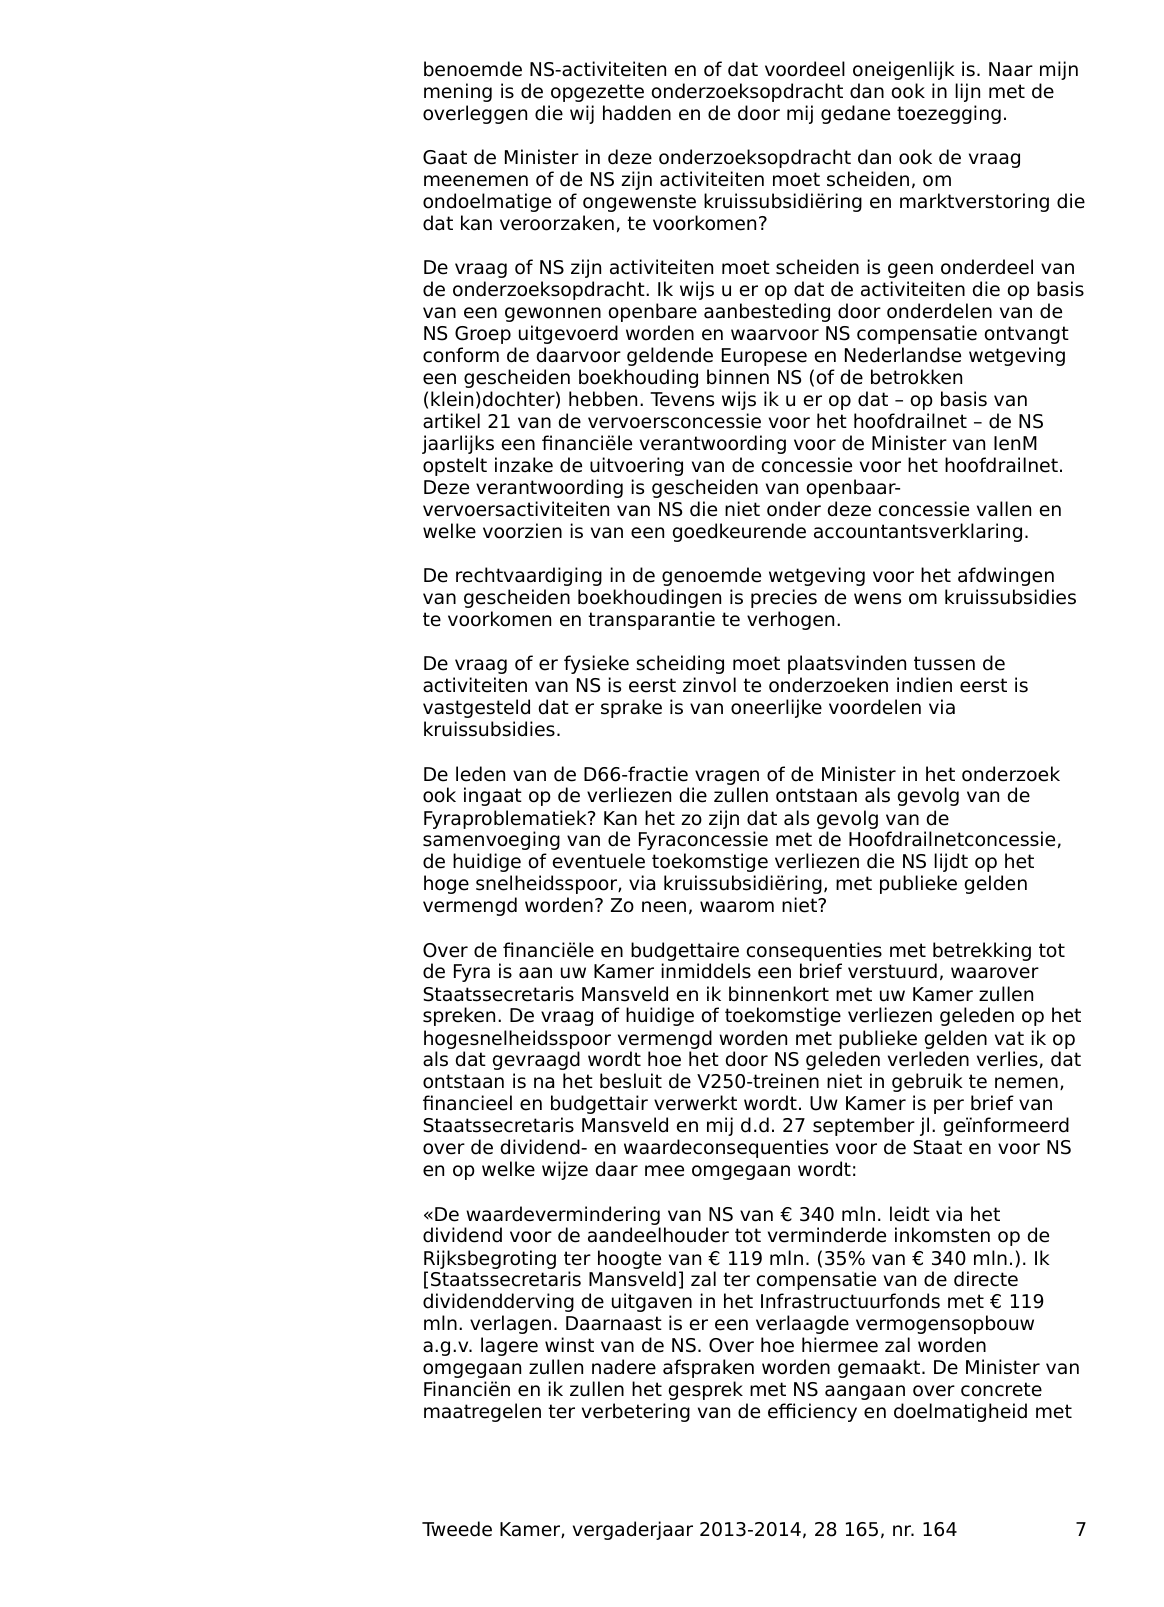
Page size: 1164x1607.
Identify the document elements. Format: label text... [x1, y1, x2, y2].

text «De waardevermindering van NS van € 340 mln. leidt via het dividend voor de aandeelhouder tot verminderde inkomsten op de Rijksbegroting ter hoogte van € 119 mln. (35% van € 340 mln.). Ik [Staatssecretaris Mansveld] zal ter compensatie van de directe dividendderving de uitgaven in het Infrastructuurfonds met € 119 mln. verlagen. Daarnaast is er een verlaagde vermogensopbouw a.g.v. lagere winst van de NS. Over hoe hiermee zal worden omgegaan zullen nadere afspraken worden gemaakt. De Minister van Financiën en ik zullen het gesprek met NS aangaan over concrete maatregelen ter verbetering van de efficiency en doelmatigheid met [422, 1203, 1087, 1423]
text De leden van de D66-fractie vragen of de Minister in het onderzoek ook ingaat op de verliezen die zullen ontstaan als gevolg van de Fyraproblematiek? Kan het zo zijn dat als gevolg van de samenvoeging van de Fyraconcessie met de Hoofdrailnetconcessie, de huidige of eventuele toekomstige verliezen die NS lijdt op het hoge snelheidsspoor, via kruissubsidiëring, met publieke gelden vermengd worden? Zo neen, waarom niet? [422, 763, 1087, 917]
text De vraag of er fysieke scheiding moet plaatsvinden tussen de activiteiten van NS is eerst zinvol te onderzoeken indien eerst is vastgesteld dat er sprake is van oneerlijke voordelen via kruissubsidies. [422, 653, 1087, 741]
text De rechtvaardiging in de genoemde wetgeving voor het afdwingen van gescheiden boekhoudingen is precies de wens om kruissubsidies te voorkomen en transparantie te verhogen. [422, 565, 1087, 631]
text Over de financiële en budgettaire consequenties met betrekking tot de Fyra is aan uw Kamer inmiddels een brief verstuurd, waarover Staatssecretaris Mansveld en ik binnenkort met uw Kamer zullen spreken. De vraag of huidige of toekomstige verliezen geleden op het hogesnelheidsspoor vermengd worden met publieke gelden vat ik op als dat gevraagd wordt hoe het door NS geleden verleden verlies, dat ontstaan is na het besluit de V250-treinen niet in gebruik te nemen, financieel en budgettair verwerkt wordt. Uw Kamer is per brief van Staatssecretaris Mansveld en mij d.d. 27 september jl. geïnformeerd over de dividend- en waardeconsequenties voor de Staat en voor NS en op welke wijze daar mee omgegaan wordt: [422, 939, 1087, 1181]
text De vraag of NS zijn activiteiten moet scheiden is geen onderdeel van de onderzoeksopdracht. Ik wijs u er op dat de activiteiten die op basis van een gewonnen openbare aanbesteding door onderdelen van de NS Groep uitgevoerd worden en waarvoor NS compensatie ontvangt conform de daarvoor geldende Europese en Nederlandse wetgeving een gescheiden boekhouding binnen NS (of de betrokken (klein)dochter) hebben. Tevens wijs ik u er op dat – op basis van artikel 21 van de vervoersconcessie voor het hoofdrailnet – de NS jaarlijks een financiële verantwoording voor de Minister van IenM opstelt inzake de uitvoering van de concessie voor het hoofdrailnet. Deze verantwoording is gescheiden van openbaar-vervoersactiviteiten van NS die niet onder deze concessie vallen en welke voorzien is van een goedkeurende accountantsverklaring. [422, 257, 1087, 543]
text benoemde NS-activiteiten en of dat voordeel oneigenlijk is. Naar mijn mening is de opgezette onderzoeksopdracht dan ook in lijn met de overleggen die wij hadden en de door mij gedane toezegging. [422, 59, 1087, 125]
text Gaat de Minister in deze onderzoeksopdracht dan ook de vraag meenemen of de NS zijn activiteiten moet scheiden, om ondoelmatige of ongewenste kruissubsidiëring en marktverstoring die dat kan veroorzaken, te voorkomen? [422, 147, 1087, 235]
